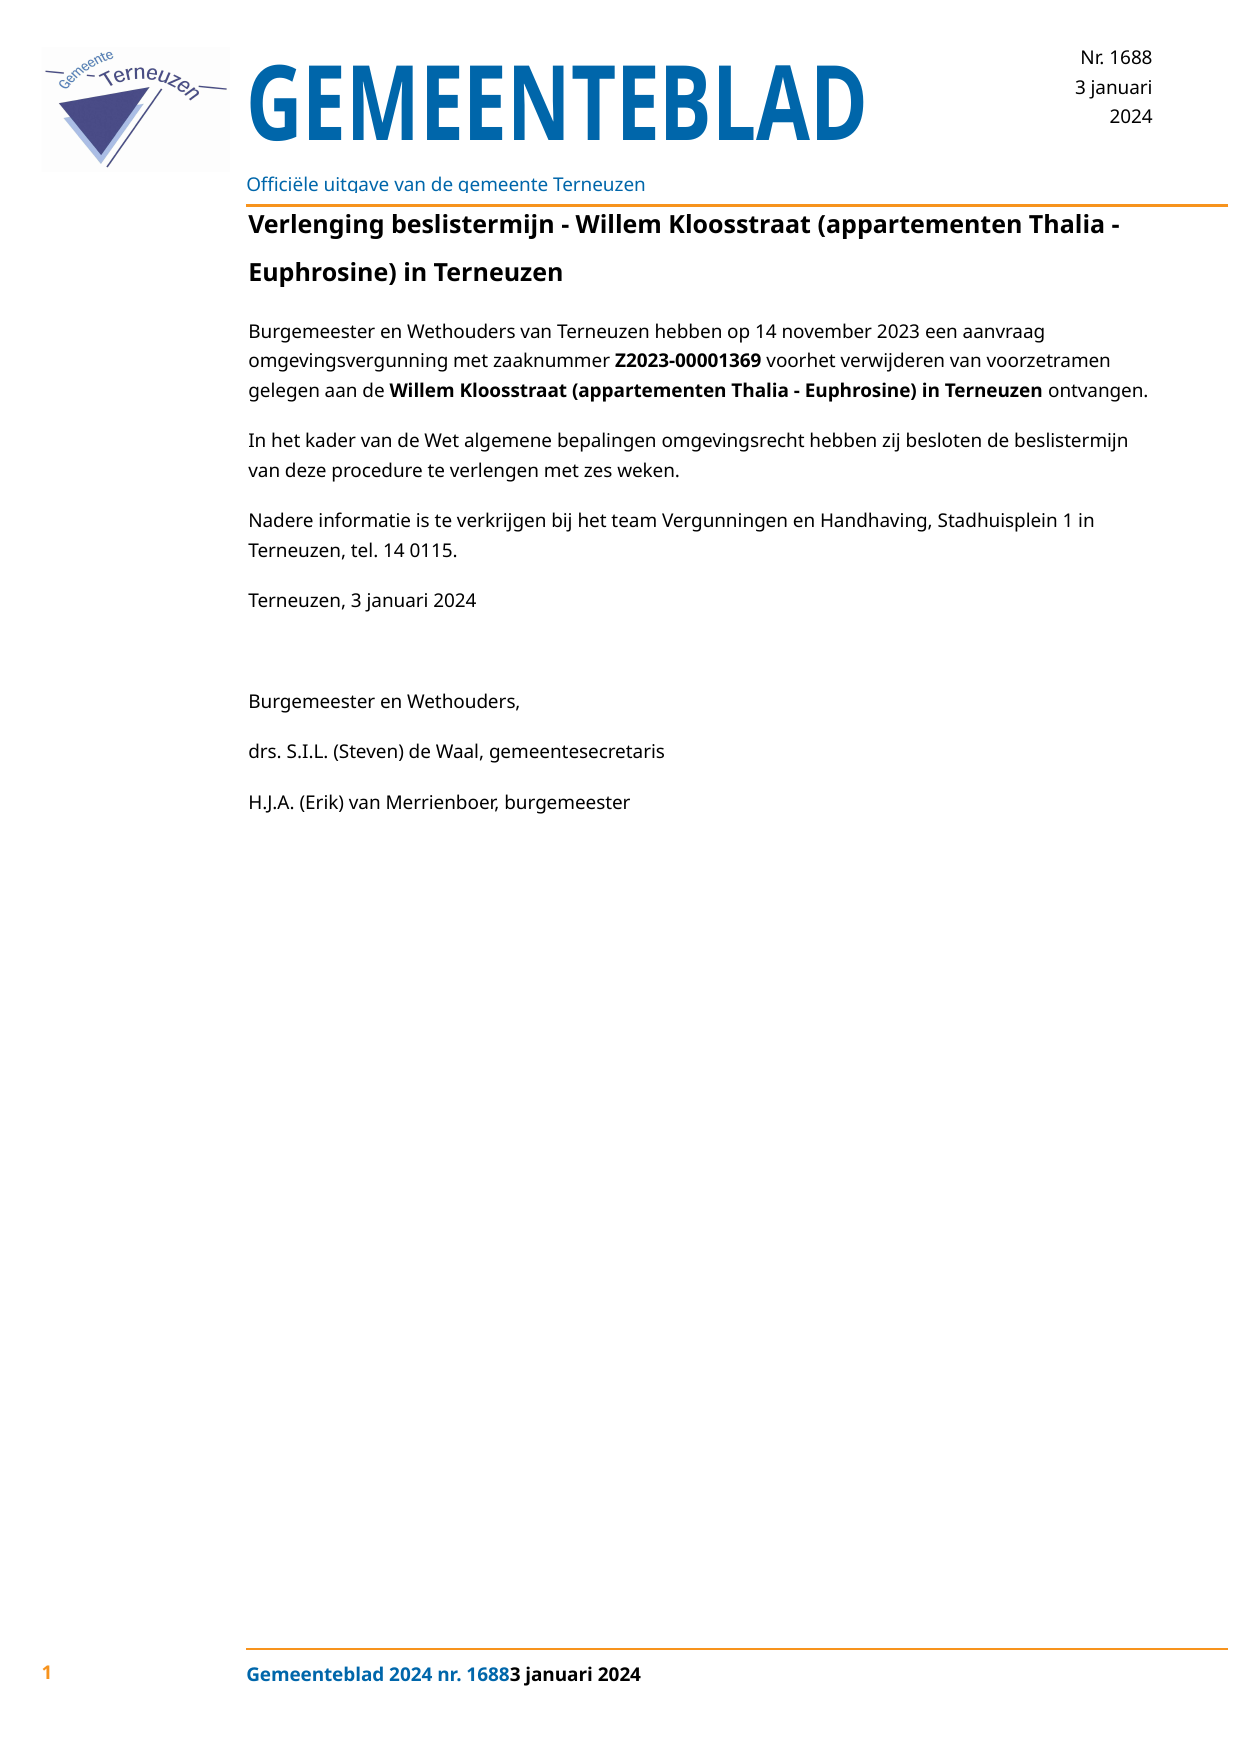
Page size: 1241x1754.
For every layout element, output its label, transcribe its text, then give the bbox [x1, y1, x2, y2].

picture [41, 47, 231, 172]
text Nadere informatie is te verkrijgen bij het team Vergunningen en Handhaving, Stadhuisplein 1 in Terneuzen, tel. 14 0115. [248, 507, 1152, 563]
text Terneuzen, 3 januari 2024 [248, 587, 1152, 613]
text In het kader van de Wet algemene bepalingen omgevingsrecht hebben zij besloten de beslistermijn van deze procedure te verlengen met zes weken. [248, 427, 1152, 483]
text H.J.A. (Erik) van Merrienboer, burgemeester [248, 789, 1152, 815]
text Verlenging beslistermijn - Willem Kloosstraat (appartementen Thalia - Euphrosine) in Terneuzen [248, 207, 1152, 288]
text drs. S.I.L. (Steven) de Waal, gemeentesecretaris [248, 739, 1152, 764]
text Burgemeester en Wethouders, [248, 688, 1152, 714]
text Burgemeester en Wethouders van Terneuzen hebben op 14 november 2023 een aanvraag omgevingsvergunning met zaaknummer Z2023-00001369 voorhet verwijderen van voorzetramen gelegen aan de Willem Kloosstraat (appartementen Thalia - Euphrosine) in Terneuzen ontvangen. [248, 318, 1152, 403]
